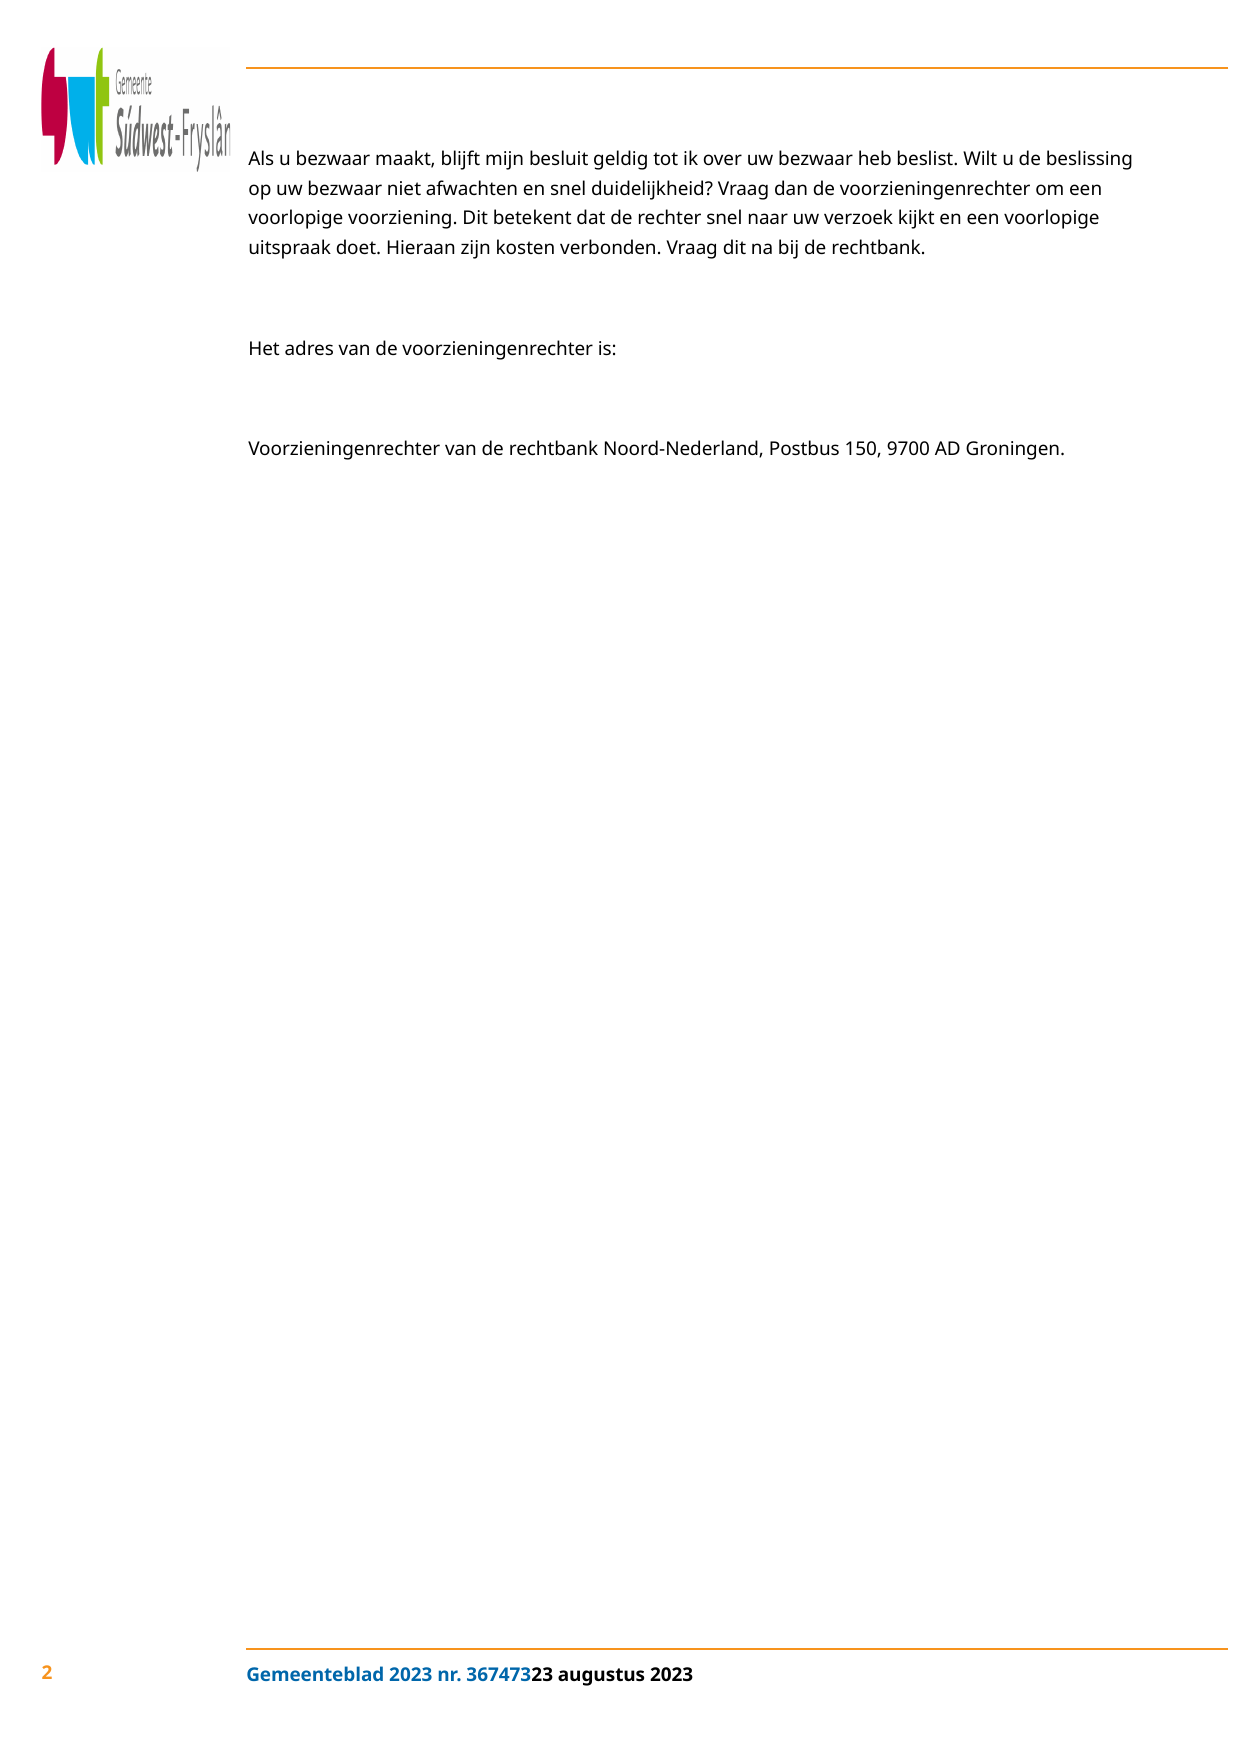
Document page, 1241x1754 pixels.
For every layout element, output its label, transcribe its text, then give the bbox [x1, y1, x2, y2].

text Voorzieningenrechter van de rechtbank Noord-Nederland, Postbus 150, 9700 AD Groningen. [248, 436, 1152, 461]
text Als u bezwaar maakt, blijft mijn besluit geldig tot ik over uw bezwaar heb beslist. Wilt u de beslissing op uw bezwaar niet afwachten en snel duidelijkheid? Vraag dan de voorzieningenrechter om een voorlopige voorziening. Dit betekent dat de rechter snel naar uw verzoek kijkt en een voorlopige uitspraak doet. Hieraan zijn kosten verbonden. Vraag dit na bij de rechtbank. [248, 145, 1152, 260]
picture [41, 47, 231, 172]
text Het adres van de voorzieningenrechter is: [248, 335, 1152, 361]
